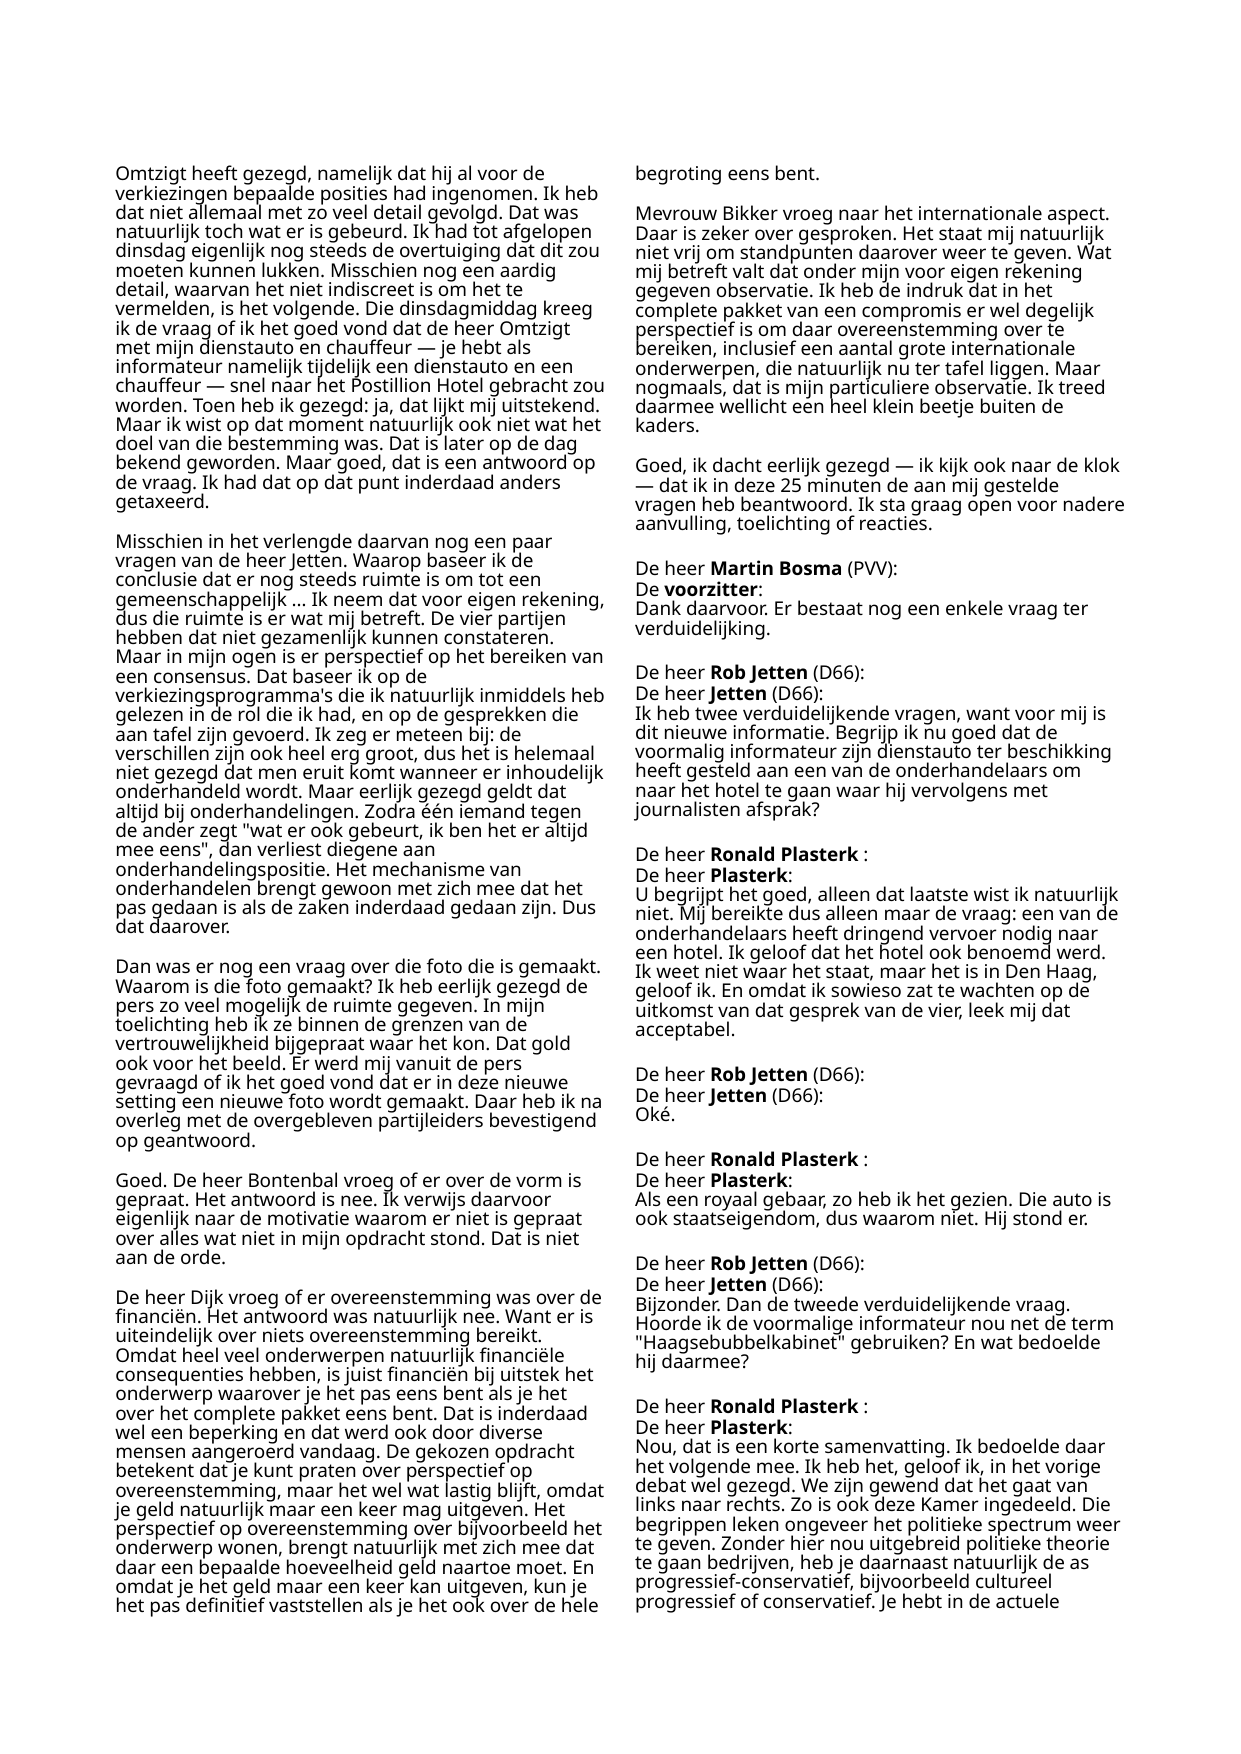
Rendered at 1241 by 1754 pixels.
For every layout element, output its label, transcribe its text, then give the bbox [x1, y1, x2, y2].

text De heer Dijk vroeg of er overeenstemming was over de financiën. Het antwoord was natuurlijk nee. Want er is uiteindelijk over niets overeenstemming bereikt. Omdat heel veel onderwerpen natuurlijk financiële consequenties hebben, is juist financiën bij uitstek het onderwerp waarover je het pas eens bent als je het over het complete pakket eens bent. Dat is inderdaad wel een beperking en dat werd ook door diverse mensen aangeroerd vandaag. De gekozen opdracht betekent dat je kunt praten over perspectief op overeenstemming, maar het wel wat lastig blijft, omdat je geld natuurlijk maar een keer mag uitgeven. Het perspectief op overeenstemming over bijvoorbeeld het onderwerp wonen, brengt natuurlijk met zich mee dat daar een bepaalde hoeveelheid geld naartoe moet. En omdat je het geld maar een keer kan uitgeven, kun je het pas definitief vaststellen als je het ook over de hele [115, 1289, 605, 1616]
text De voorzitter: [635, 581, 1125, 600]
text De heer Plasterk: [635, 867, 1125, 886]
text Bijzonder. Dan de tweede verduidelijkende vraag. Hoorde ik de voormalige informateur nou net de term "Haagsebubbelkabinet" gebruiken? En wat bedoelde hij daarmee? [635, 1296, 1125, 1373]
text Misschien in het verlengde daarvan nog een paar vragen van de heer Jetten. Waarop baseer ik de conclusie dat er nog steeds ruimte is om tot een gemeenschappelijk … Ik neem dat voor eigen rekening, dus die ruimte is er wat mij betreft. De vier partijen hebben dat niet gezamenlijk kunnen constateren. Maar in mijn ogen is er perspectief op het bereiken van een consensus. Dat baseer ik op de verkiezingsprogramma's die ik natuurlijk inmiddels heb gelezen in de rol die ik had, en op de gesprekken die aan tafel zijn gevoerd. Ik zeg er meteen bij: de verschillen zijn ook heel erg groot, dus het is helemaal niet gezegd dat men eruit komt wanneer er inhoudelijk onderhandeld wordt. Maar eerlijk gezegd geldt dat altijd bij onderhandelingen. Zodra één iemand tegen de ander zegt "wat er ook gebeurt, ik ben het er altijd mee eens", dan verliest diegene aan onderhandelingspositie. Het mechanisme van onderhandelen brengt gewoon met zich mee dat het pas gedaan is als de zaken inderdaad gedaan zijn. Dus dat daarover. [115, 533, 605, 938]
text De heer Jetten (D66): [635, 1276, 1125, 1296]
text Mevrouw Bikker vroeg naar het internationale aspect. Daar is zeker over gesproken. Het staat mij natuurlijk niet vrij om standpunten daarover weer te geven. Wat mij betreft valt dat onder mijn voor eigen rekening gegeven observatie. Ik heb de indruk dat in het complete pakket van een compromis er wel degelijk perspectief is om daar overeenstemming over te bereiken, inclusief een aantal grote internationale onderwerpen, die natuurlijk nu ter tafel liggen. Maar nogmaals, dat is mijn particuliere observatie. Ik treed daarmee wellicht een heel klein beetje buiten de kaders. [635, 205, 1125, 437]
text Dan was er nog een vraag over die foto die is gemaakt. Waarom is die foto gemaakt? Ik heb eerlijk gezegd de pers zo veel mogelijk de ruimte gegeven. In mijn toelichting heb ik ze binnen de grenzen van de vertrouwelijkheid bijgepraat waar het kon. Dat gold ook voor het beeld. Er werd mij vanuit de pers gevraagd of ik het goed vond dat er in deze nieuwe setting een nieuwe foto wordt gemaakt. Daar heb ik na overleg met de overgebleven partijleiders bevestigend op geantwoord. [115, 958, 605, 1151]
text De heer Plasterk: [635, 1419, 1125, 1438]
text Oké. [635, 1106, 1125, 1125]
text De heer Rob Jetten (D66): [635, 1061, 1125, 1087]
text De heer Martin Bosma (PVV): [635, 555, 1125, 581]
text De heer Jetten (D66): [635, 685, 1125, 704]
text Dank daarvoor. Er bestaat nog een enkele vraag ter verduidelijking. [635, 600, 1125, 639]
text Als een royaal gebaar, zo heb ik het gezien. Die auto is ook staatseigendom, dus waarom niet. Hij stond er. [635, 1191, 1125, 1230]
text Goed, ik dacht eerlijk gezegd — ik kijk ook naar de klok — dat ik in deze 25 minuten de aan mij gestelde vragen heb beantwoord. Ik sta graag open voor nadere aanvulling, toelichting of reacties. [635, 457, 1125, 534]
text De heer Plasterk: [635, 1172, 1125, 1191]
text Ik heb twee verduidelijkende vragen, want voor mij is dit nieuwe informatie. Begrijp ik nu goed dat de voormalig informateur zijn dienstauto ter beschikking heeft gesteld aan een van de onderhandelaars om naar het hotel te gaan waar hij vervolgens met journalisten afsprak? [635, 704, 1125, 820]
text De heer Rob Jetten (D66): [635, 1251, 1125, 1276]
text De heer Ronald Plasterk : [635, 1393, 1125, 1419]
text U begrijpt het goed, alleen dat laatste wist ik natuurlijk niet. Mij bereikte dus alleen maar de vraag: een van de onderhandelaars heeft dringend vervoer nodig naar een hotel. Ik geloof dat het hotel ook benoemd werd. Ik weet niet waar het staat, maar het is in Den Haag, geloof ik. En omdat ik sowieso zat te wachten op de uitkomst van dat gesprek van de vier, leek mij dat acceptabel. [635, 886, 1125, 1040]
text De heer Ronald Plasterk : [635, 841, 1125, 867]
text Nou, dat is een korte samenvatting. Ik bedoelde daar het volgende mee. Ik heb het, geloof ik, in het vorige debat wel gezegd. We zijn gewend dat het gaat van links naar rechts. Zo is ook deze Kamer ingedeeld. Die begrippen leken ongeveer het politieke spectrum weer te geven. Zonder hier nou uitgebreid politieke theorie te gaan bedrijven, heb je daarnaast natuurlijk de as progressief-conservatief, bijvoorbeeld cultureel progressief of conservatief. Je hebt in de actuele [635, 1438, 1125, 1612]
text Goed. De heer Bontenbal vroeg of er over de vorm is gepraat. Het antwoord is nee. Ik verwijs daarvoor eigenlijk naar de motivatie waarom er niet is gepraat over alles wat niet in mijn opdracht stond. Dat is niet aan de orde. [115, 1172, 605, 1268]
text De heer Jetten (D66): [635, 1087, 1125, 1106]
text De heer Ronald Plasterk : [635, 1146, 1125, 1172]
text Omtzigt heeft gezegd, namelijk dat hij al voor de verkiezingen bepaalde posities had ingenomen. Ik heb dat niet allemaal met zo veel detail gevolgd. Dat was natuurlijk toch wat er is gebeurd. Ik had tot afgelopen dinsdag eigenlijk nog steeds de overtuiging dat dit zou moeten kunnen lukken. Misschien nog een aardig detail, waarvan het niet indiscreet is om het te vermelden, is het volgende. Die dinsdagmiddag kreeg ik de vraag of ik het goed vond dat de heer Omtzigt met mijn dienstauto en chauffeur — je hebt als informateur namelijk tijdelijk een dienstauto en een chauffeur — snel naar het Postillion Hotel gebracht zou worden. Toen heb ik gezegd: ja, dat lijkt mij uitstekend. Maar ik wist op dat moment natuurlijk ook niet wat het doel van die bestemming was. Dat is later op de dag bekend geworden. Maar goed, dat is een antwoord op de vraag. Ik had dat op dat punt inderdaad anders getaxeerd. [115, 165, 605, 512]
text De heer Rob Jetten (D66): [635, 659, 1125, 685]
text begroting eens bent. [635, 165, 1125, 184]
